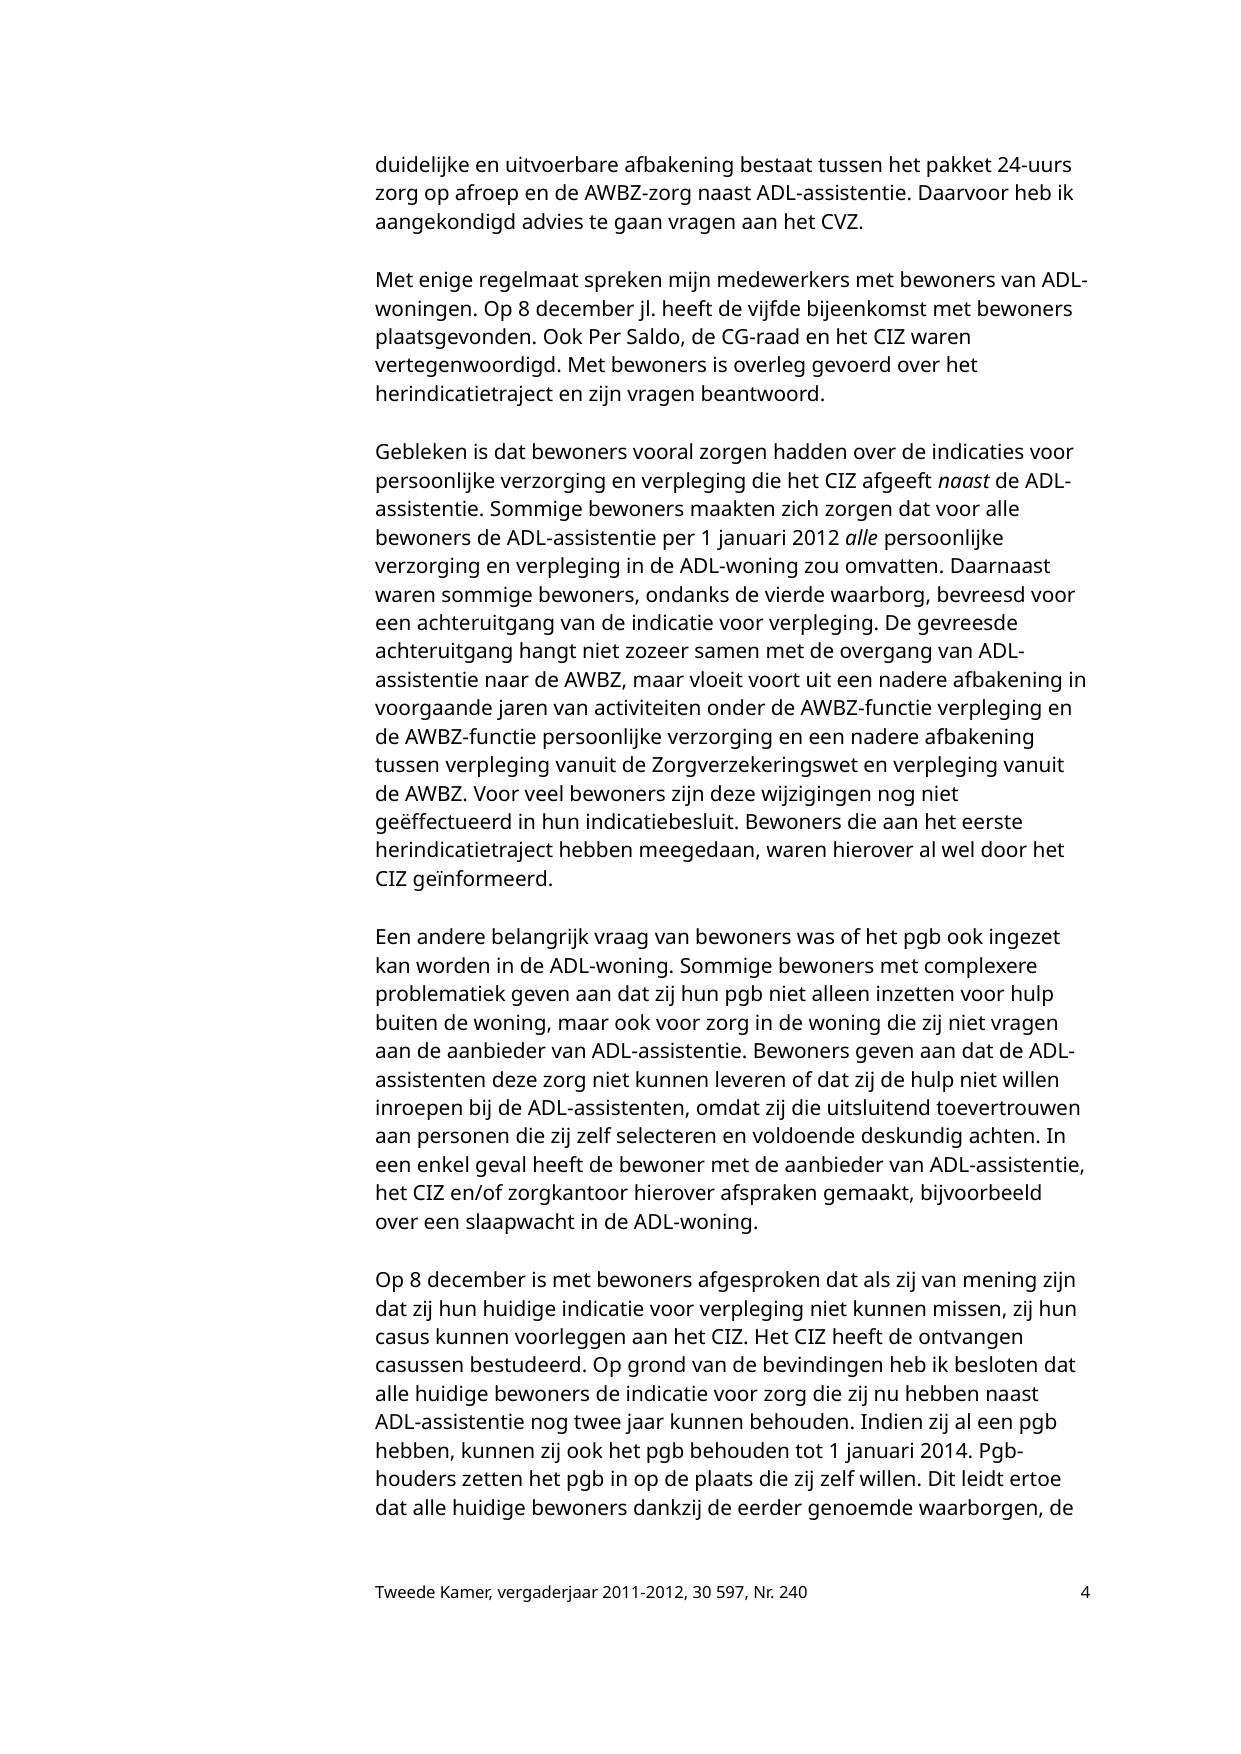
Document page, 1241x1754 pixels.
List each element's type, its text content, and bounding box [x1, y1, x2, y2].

text Op 8 december is met bewoners afgesproken dat als zij van mening zijn dat zij hun huidige indicatie voor verpleging niet kunnen missen, zij hun casus kunnen voorleggen aan het CIZ. Het CIZ heeft de ontvangen casussen bestudeerd. Op grond van de bevindingen heb ik besloten dat alle huidige bewoners de indicatie voor zorg die zij nu hebben naast ADL-assistentie nog twee jaar kunnen behouden. Indien zij al een pgb hebben, kunnen zij ook het pgb behouden tot 1 januari 2014. Pgb-houders zetten het pgb in op de plaats die zij zelf willen. Dit leidt ertoe dat alle huidige bewoners dankzij de eerder genoemde waarborgen, de [375, 1265, 1090, 1521]
text duidelijke en uitvoerbare afbakening bestaat tussen het pakket 24-uurs zorg op afroep en de AWBZ-zorg naast ADL-assistentie. Daarvoor heb ik aangekondigd advies te gaan vragen aan het CVZ. [375, 150, 1090, 235]
text Met enige regelmaat spreken mijn medewerkers met bewoners van ADL-woningen. Op 8 december jl. heeft de vijfde bijeenkomst met bewoners plaatsgevonden. Ook Per Saldo, de CG-raad en het CIZ waren vertegenwoordigd. Met bewoners is overleg gevoerd over het herindicatietraject en zijn vragen beantwoord. [375, 265, 1090, 407]
text Een andere belangrijk vraag van bewoners was of het pgb ook ingezet kan worden in de ADL-woning. Sommige bewoners met complexere problematiek geven aan dat zij hun pgb niet alleen inzetten voor hulp buiten de woning, maar ook voor zorg in de woning die zij niet vragen aan de aanbieder van ADL-assistentie. Bewoners geven aan dat de ADL-assistenten deze zorg niet kunnen leveren of dat zij de hulp niet willen inroepen bij de ADL-assistenten, omdat zij die uitsluitend toevertrouwen aan personen die zij zelf selecteren en voldoende deskundig achten. In een enkel geval heeft de bewoner met de aanbieder van ADL-assistentie, het CIZ en/of zorgkantoor hierover afspraken gemaakt, bijvoorbeeld over een slaapwacht in de ADL-woning. [375, 922, 1090, 1235]
text Gebleken is dat bewoners vooral zorgen hadden over de indicaties voor persoonlijke verzorging en verpleging die het CIZ afgeeft naast de ADL-assistentie. Sommige bewoners maakten zich zorgen dat voor alle bewoners de ADL-assistentie per 1 januari 2012 alle persoonlijke verzorging en verpleging in de ADL-woning zou omvatten. Daarnaast waren sommige bewoners, ondanks de vierde waarborg, bevreesd voor een achteruitgang van de indicatie voor verpleging. De gevreesde achteruitgang hangt niet zozeer samen met de overgang van ADL-assistentie naar de AWBZ, maar vloeit voort uit een nadere afbakening in voorgaande jaren van activiteiten onder de AWBZ-functie verpleging en de AWBZ-functie persoonlijke verzorging en een nadere afbakening tussen verpleging vanuit de Zorgverzekeringswet en verpleging vanuit de AWBZ. Voor veel bewoners zijn deze wijzigingen nog niet geëffectueerd in hun indicatiebesluit. Bewoners die aan het eerste herindicatietraject hebben meegedaan, waren hierover al wel door het CIZ geïnformeerd. [375, 437, 1090, 892]
